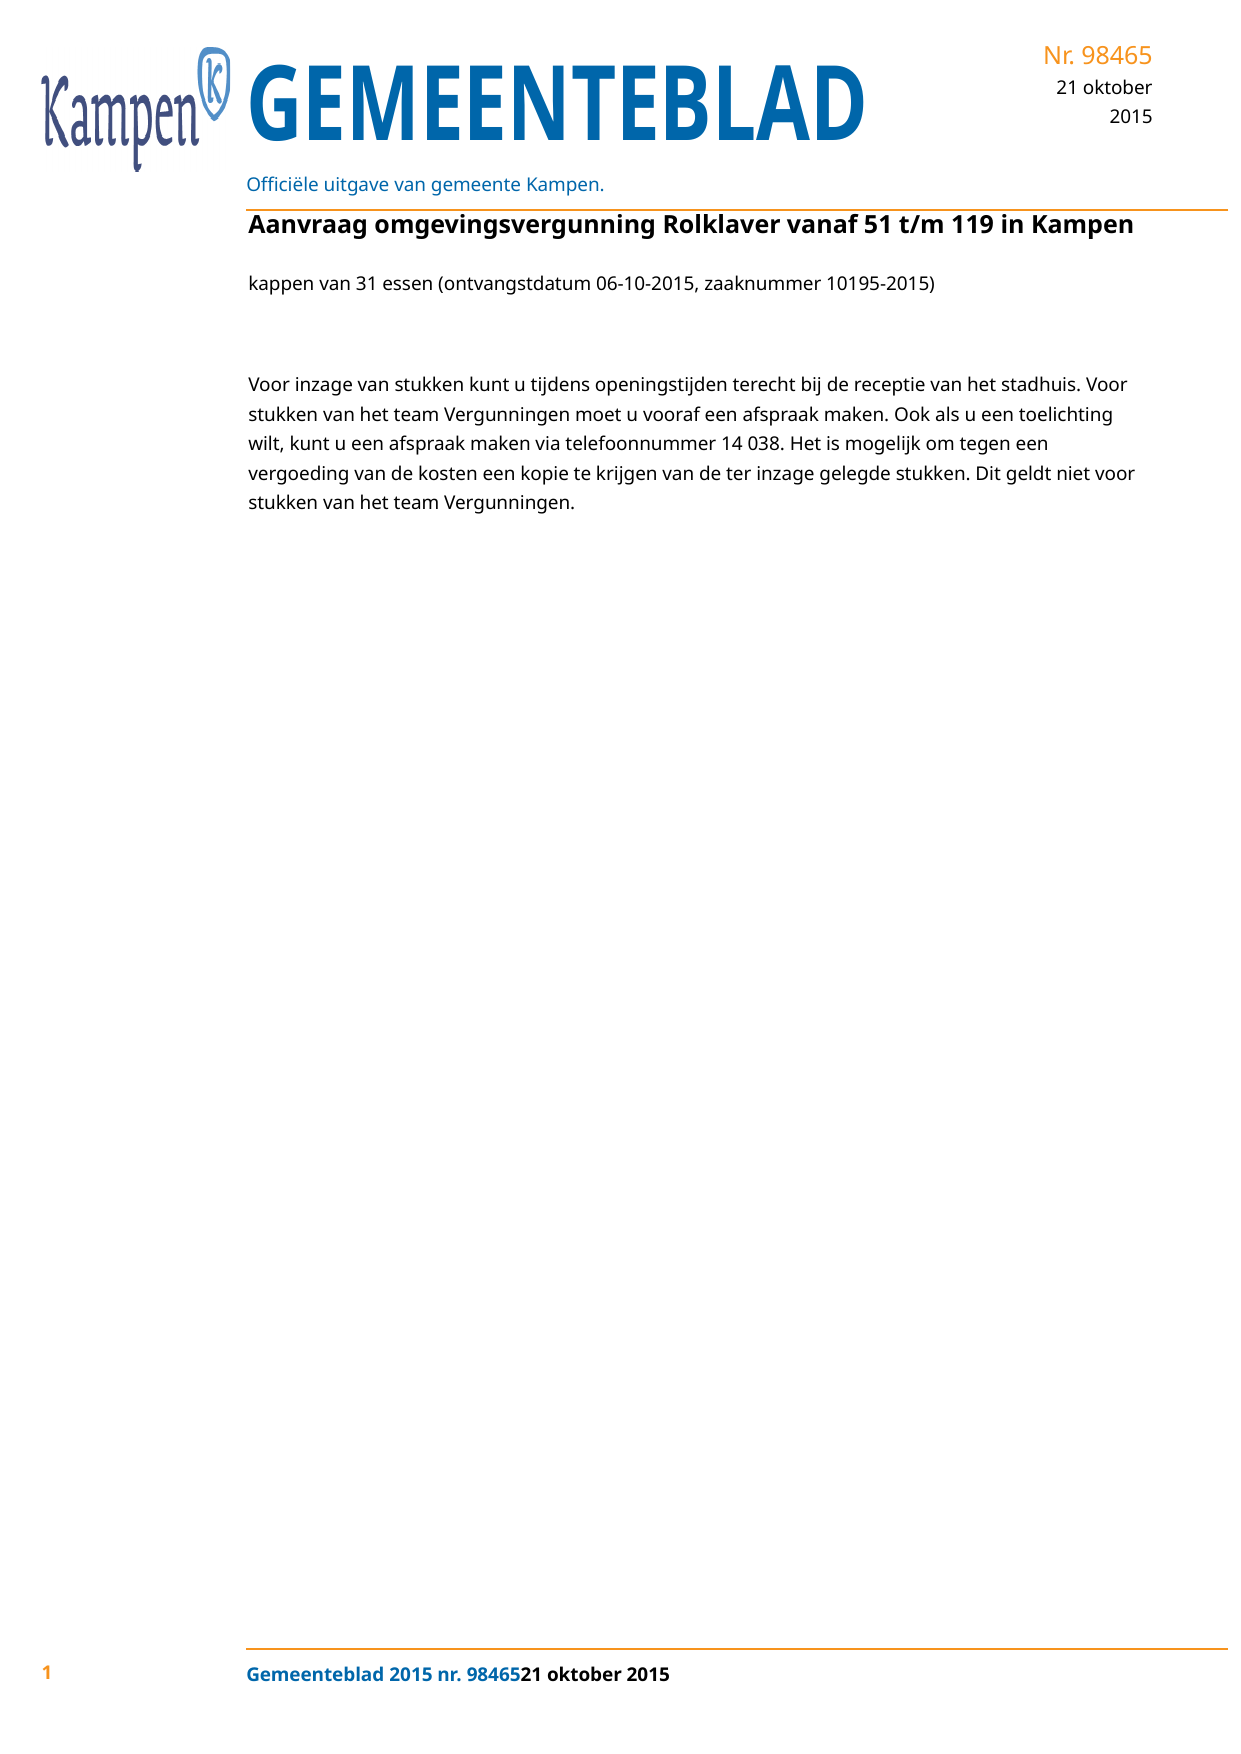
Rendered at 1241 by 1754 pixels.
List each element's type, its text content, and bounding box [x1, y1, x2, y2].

text kappen van 31 essen (ontvangstdatum 06-10-2015, zaaknummer 10195-2015) [248, 270, 1152, 296]
picture [41, 47, 231, 172]
text Aanvraag omgevingsvergunning Rolklaver vanaf 51 t/m 119 in Kampen [248, 211, 1152, 241]
text Voor inzage van stukken kunt u tijdens openingstijden terecht bij de receptie van het stadhuis. Voor stukken van het team Vergunningen moet u vooraf een afspraak maken. Ook als u een toelichting wilt, kunt u een afspraak maken via telefoonnummer 14 038. Het is mogelijk om tegen een vergoeding van de kosten een kopie te krijgen van de ter inzage gelegde stukken. Dit geldt niet voor stukken van het team Vergunningen. [248, 371, 1152, 515]
